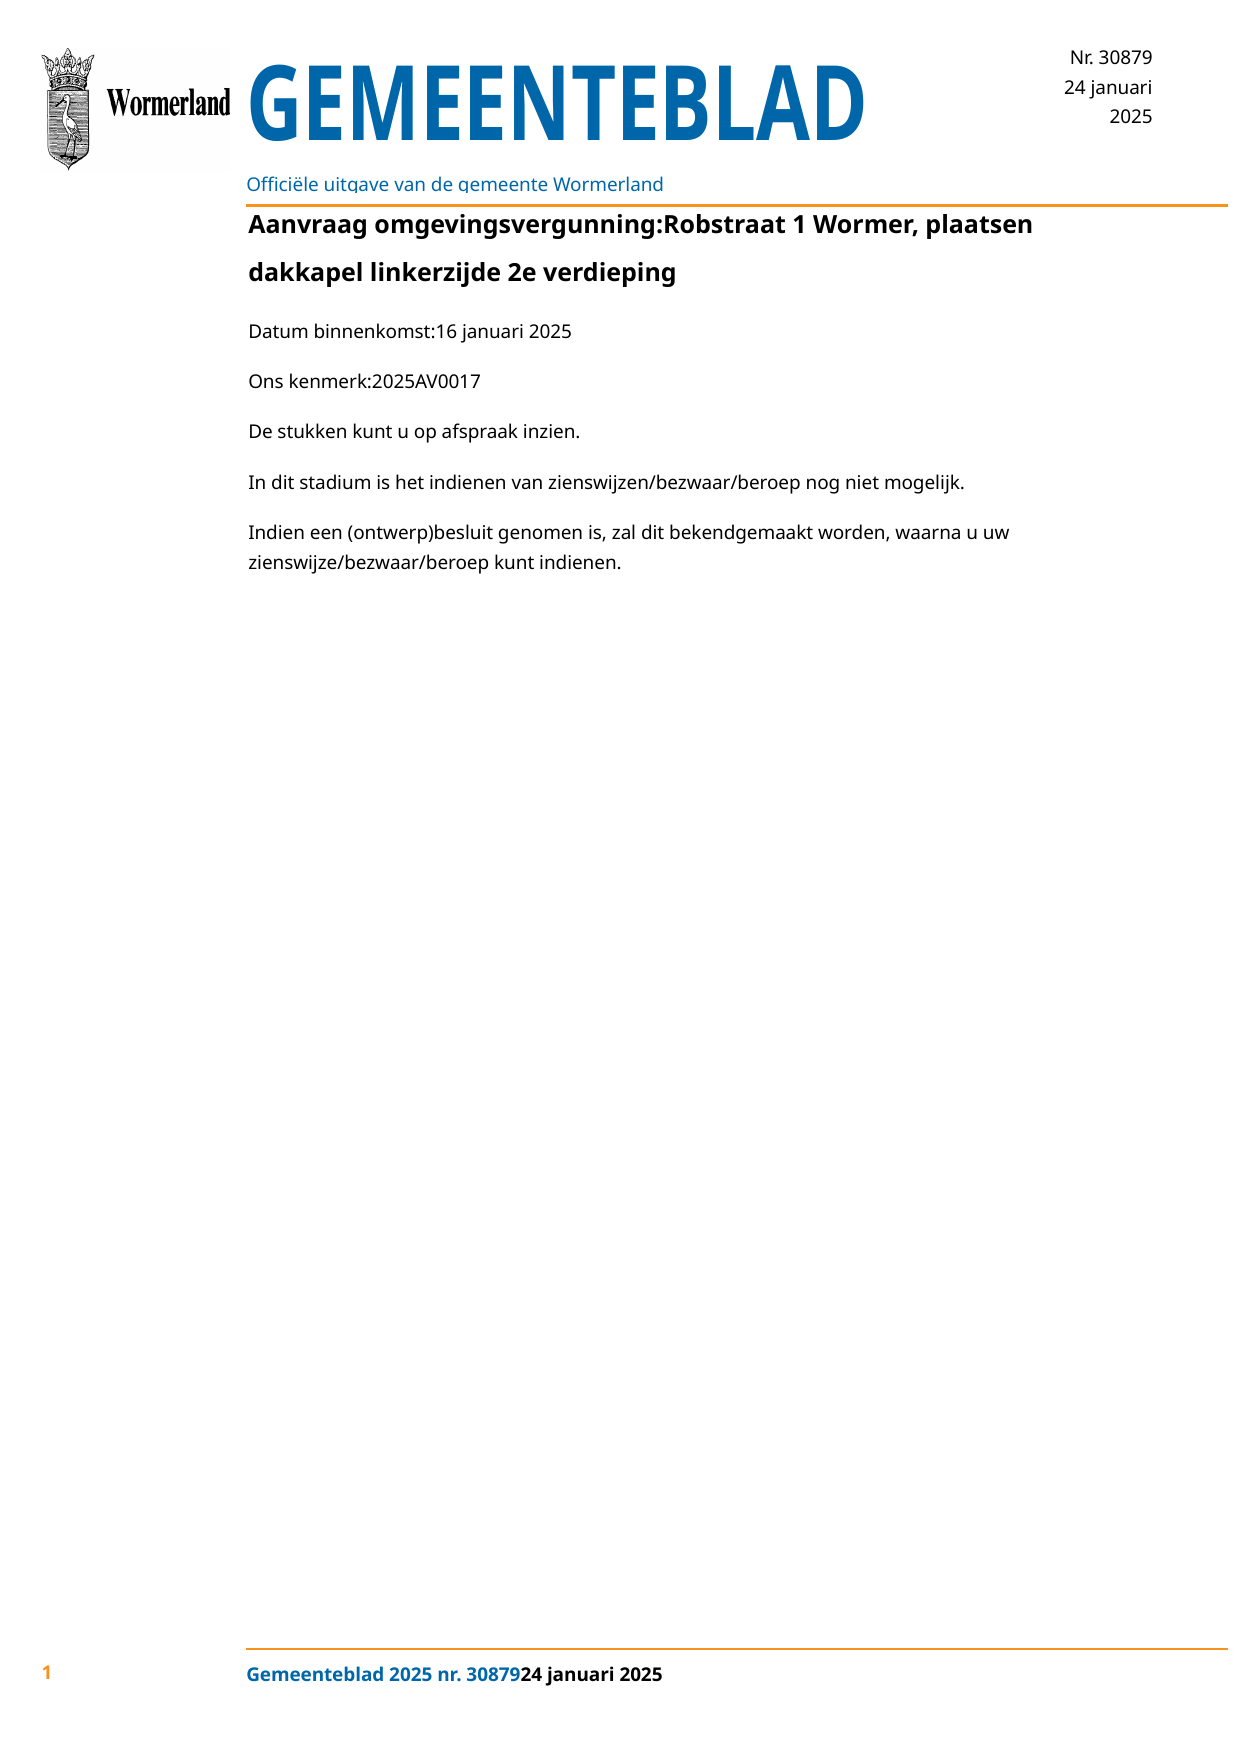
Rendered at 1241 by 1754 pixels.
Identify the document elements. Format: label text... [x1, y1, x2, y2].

picture [41, 47, 231, 172]
text Indien een (ontwerp)besluit genomen is, zal dit bekendgemaakt worden, waarna u uw zienswijze/bezwaar/beroep kunt indienen. [248, 519, 1152, 575]
text Ons kenmerk:2025AV0017 [248, 368, 1152, 394]
text De stukken kunt u op afspraak inzien. [248, 419, 1152, 444]
text Aanvraag omgevingsvergunning:Robstraat 1 Wormer, plaatsen dakkapel linkerzijde 2e verdieping [248, 207, 1152, 288]
text Datum binnenkomst:16 januari 2025 [248, 318, 1152, 344]
text In dit stadium is het indienen van zienswijzen/bezwaar/beroep nog niet mogelijk. [248, 469, 1152, 495]
